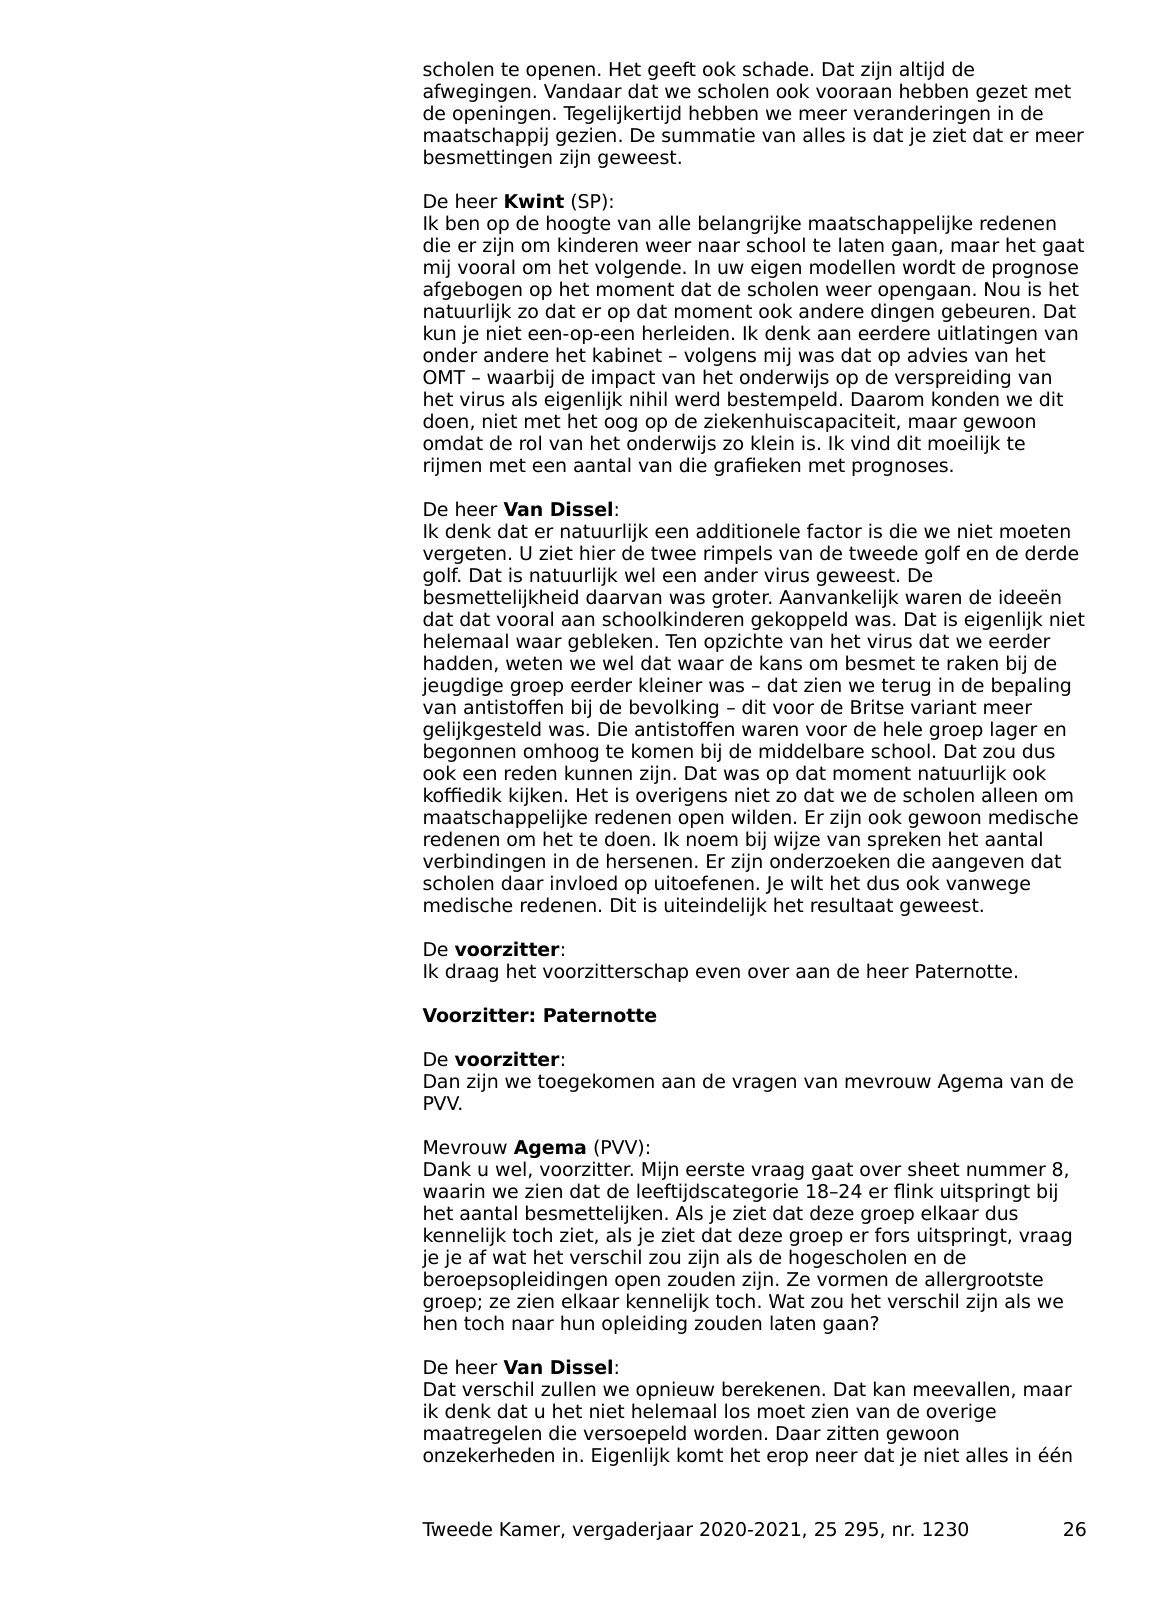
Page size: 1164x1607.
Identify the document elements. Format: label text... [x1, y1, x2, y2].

text De heer Van Dissel: [422, 1357, 1087, 1379]
text Ik ben op de hoogte van alle belangrijke maatschappelijke redenen die er zijn om kinderen weer naar school te laten gaan, maar het gaat mij vooral om het volgende. In uw eigen modellen wordt de prognose afgebogen op het moment dat de scholen weer opengaan. Nou is het natuurlijk zo dat er op dat moment ook andere dingen gebeuren. Dat kun je niet een-op-een herleiden. Ik denk aan eerdere uitlatingen van onder andere het kabinet – volgens mij was dat op advies van het OMT – waarbij de impact van het onderwijs op de verspreiding van het virus als eigenlijk nihil werd bestempeld. Daarom konden we dit doen, niet met het oog op de ziekenhuiscapaciteit, maar gewoon omdat de rol van het onderwijs zo klein is. Ik vind dit moeilijk te rijmen met een aantal van die grafieken met prognoses. [422, 213, 1087, 477]
text Dat verschil zullen we opnieuw berekenen. Dat kan meevallen, maar ik denk dat u het niet helemaal los moet zien van de overige maatregelen die versoepeld worden. Daar zitten gewoon onzekerheden in. Eigenlijk komt het erop neer dat je niet alles in één [422, 1379, 1087, 1467]
text Ik denk dat er natuurlijk een additionele factor is die we niet moeten vergeten. U ziet hier de twee rimpels van de tweede golf en de derde golf. Dat is natuurlijk wel een ander virus geweest. De besmettelijkheid daarvan was groter. Aanvankelijk waren de ideeën dat dat vooral aan schoolkinderen gekoppeld was. Dat is eigenlijk niet helemaal waar gebleken. Ten opzichte van het virus dat we eerder hadden, weten we wel dat waar de kans om besmet te raken bij de jeugdige groep eerder kleiner was – dat zien we terug in de bepaling van antistoffen bij de bevolking – dit voor de Britse variant meer gelijkgesteld was. Die antistoffen waren voor de hele groep lager en begonnen omhoog te komen bij de middelbare school. Dat zou dus ook een reden kunnen zijn. Dat was op dat moment natuurlijk ook koffiedik kijken. Het is overigens niet zo dat we de scholen alleen om maatschappelijke redenen open wilden. Er zijn ook gewoon medische redenen om het te doen. Ik noem bij wijze van spreken het aantal verbindingen in de hersenen. Er zijn onderzoeken die aangeven dat scholen daar invloed op uitoefenen. Je wilt het dus ook vanwege medische redenen. Dit is uiteindelijk het resultaat geweest. [422, 521, 1087, 917]
text De voorzitter: [422, 1049, 1087, 1071]
text scholen te openen. Het geeft ook schade. Dat zijn altijd de afwegingen. Vandaar dat we scholen ook vooraan hebben gezet met de openingen. Tegelijkertijd hebben we meer veranderingen in de maatschappij gezien. De summatie van alles is dat je ziet dat er meer besmettingen zijn geweest. [422, 59, 1087, 169]
text Mevrouw Agema (PVV): [422, 1137, 1087, 1159]
text Dan zijn we toegekomen aan de vragen van mevrouw Agema van de PVV. [422, 1071, 1087, 1115]
text Dank u wel, voorzitter. Mijn eerste vraag gaat over sheet nummer 8, waarin we zien dat de leeftijdscategorie 18–24 er flink uitspringt bij het aantal besmettelijken. Als je ziet dat deze groep elkaar dus kennelijk toch ziet, als je ziet dat deze groep er fors uitspringt, vraag je je af wat het verschil zou zijn als de hogescholen en de beroepsopleidingen open zouden zijn. Ze vormen de allergrootste groep; ze zien elkaar kennelijk toch. Wat zou het verschil zijn als we hen toch naar hun opleiding zouden laten gaan? [422, 1159, 1087, 1335]
text De heer Kwint (SP): [422, 191, 1087, 213]
text De voorzitter: [422, 939, 1087, 961]
text De heer Van Dissel: [422, 499, 1087, 521]
text Ik draag het voorzitterschap even over aan de heer Paternotte. [422, 961, 1087, 983]
subtitle Voorzitter: Paternotte [422, 1005, 1087, 1027]
